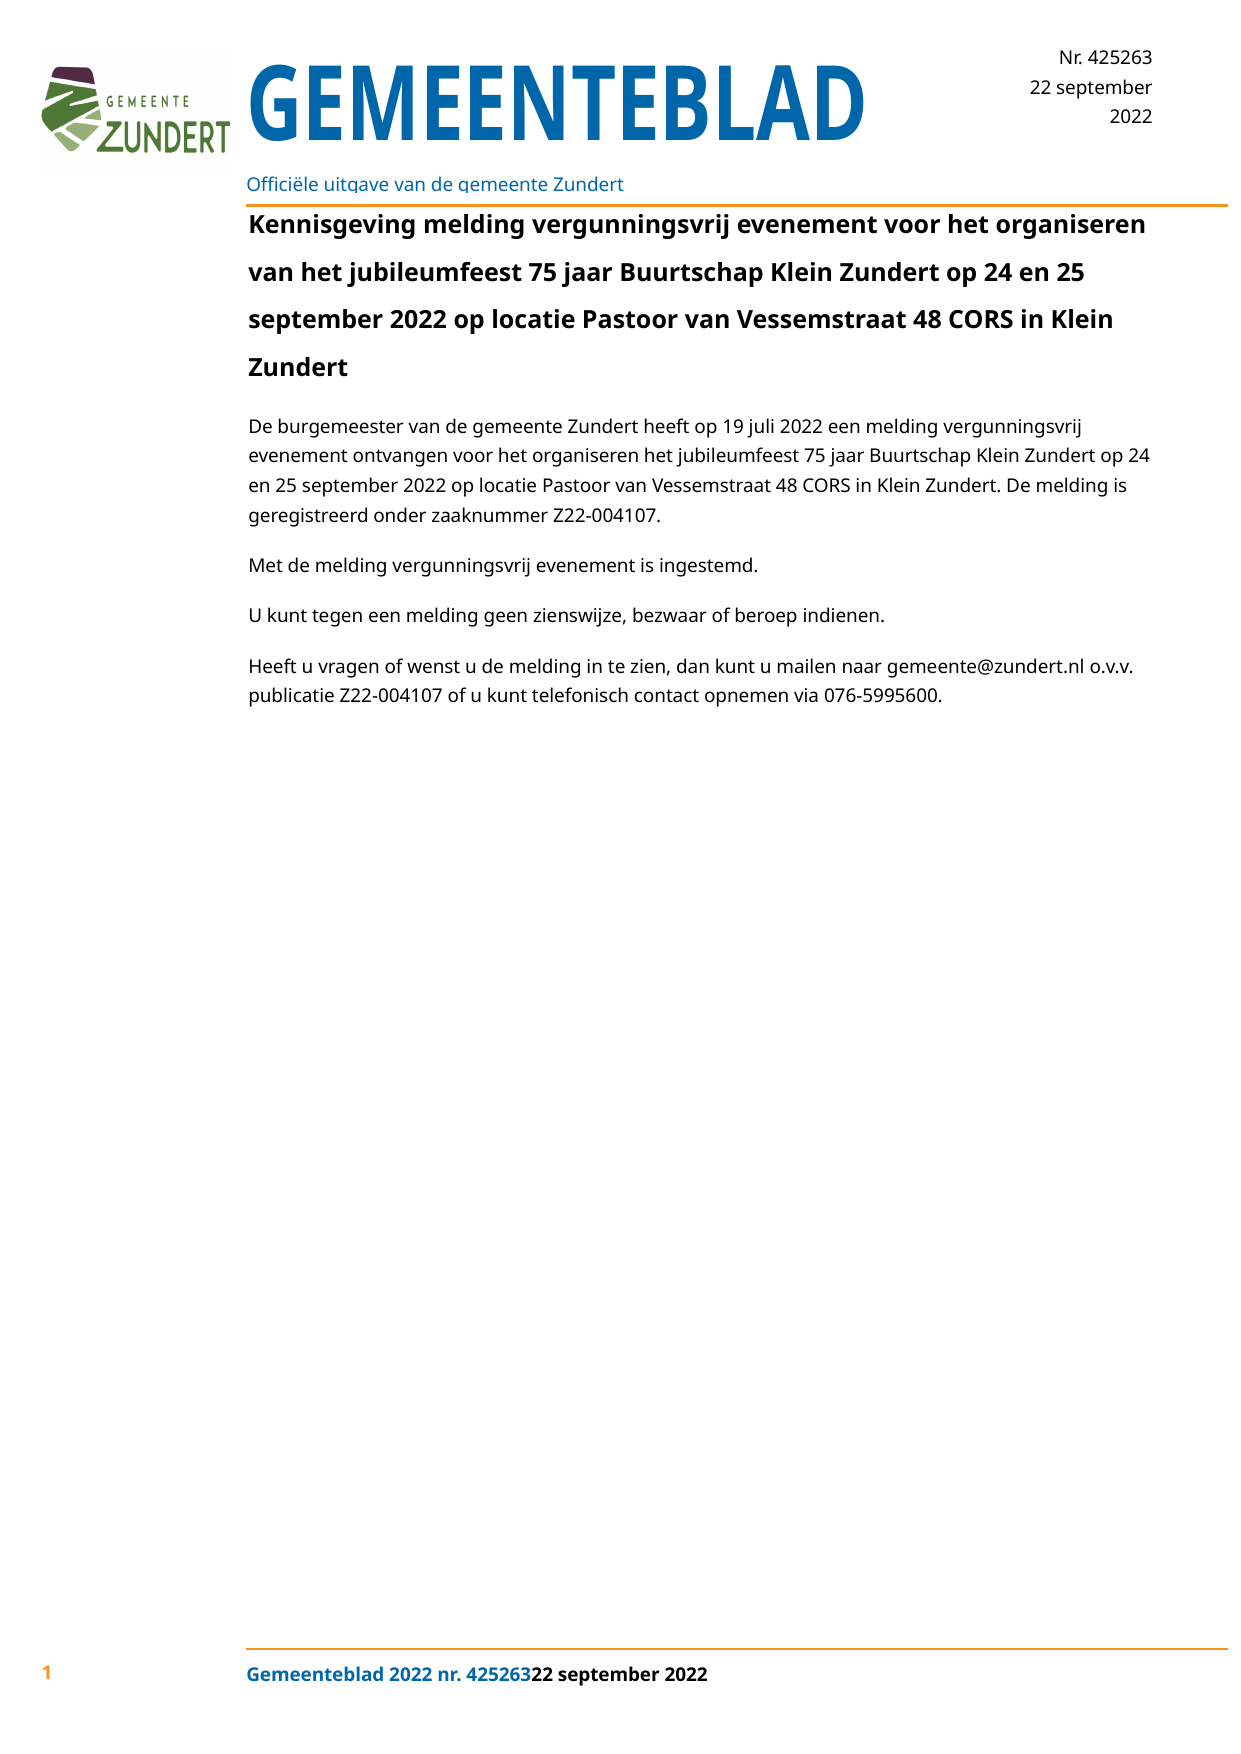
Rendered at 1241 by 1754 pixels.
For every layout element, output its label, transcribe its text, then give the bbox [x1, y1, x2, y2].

text Met de melding vergunningsvrij evenement is ingestemd. [248, 552, 1152, 578]
text Heeft u vragen of wenst u de melding in te zien, dan kunt u mailen naar gemeente@zundert.nl o.v.v. publicatie Z22-004107 of u kunt telefonisch contact opnemen via 076-5995600. [248, 653, 1152, 708]
text Kennisgeving melding vergunningsvrij evenement voor het organiseren van het jubileumfeest 75 jaar Buurtschap Klein Zundert op 24 en 25 september 2022 op locatie Pastoor van Vessemstraat 48 CORS in Klein Zundert [248, 207, 1152, 384]
text U kunt tegen een melding geen zienswijze, bezwaar of beroep indienen. [248, 603, 1152, 628]
picture [41, 47, 231, 172]
text De burgemeester van de gemeente Zundert heeft op 19 juli 2022 een melding vergunningsvrij evenement ontvangen voor het organiseren het jubileumfeest 75 jaar Buurtschap Klein Zundert op 24 en 25 september 2022 op locatie Pastoor van Vessemstraat 48 CORS in Klein Zundert. De melding is geregistreerd onder zaaknummer Z22-004107. [248, 413, 1152, 528]
